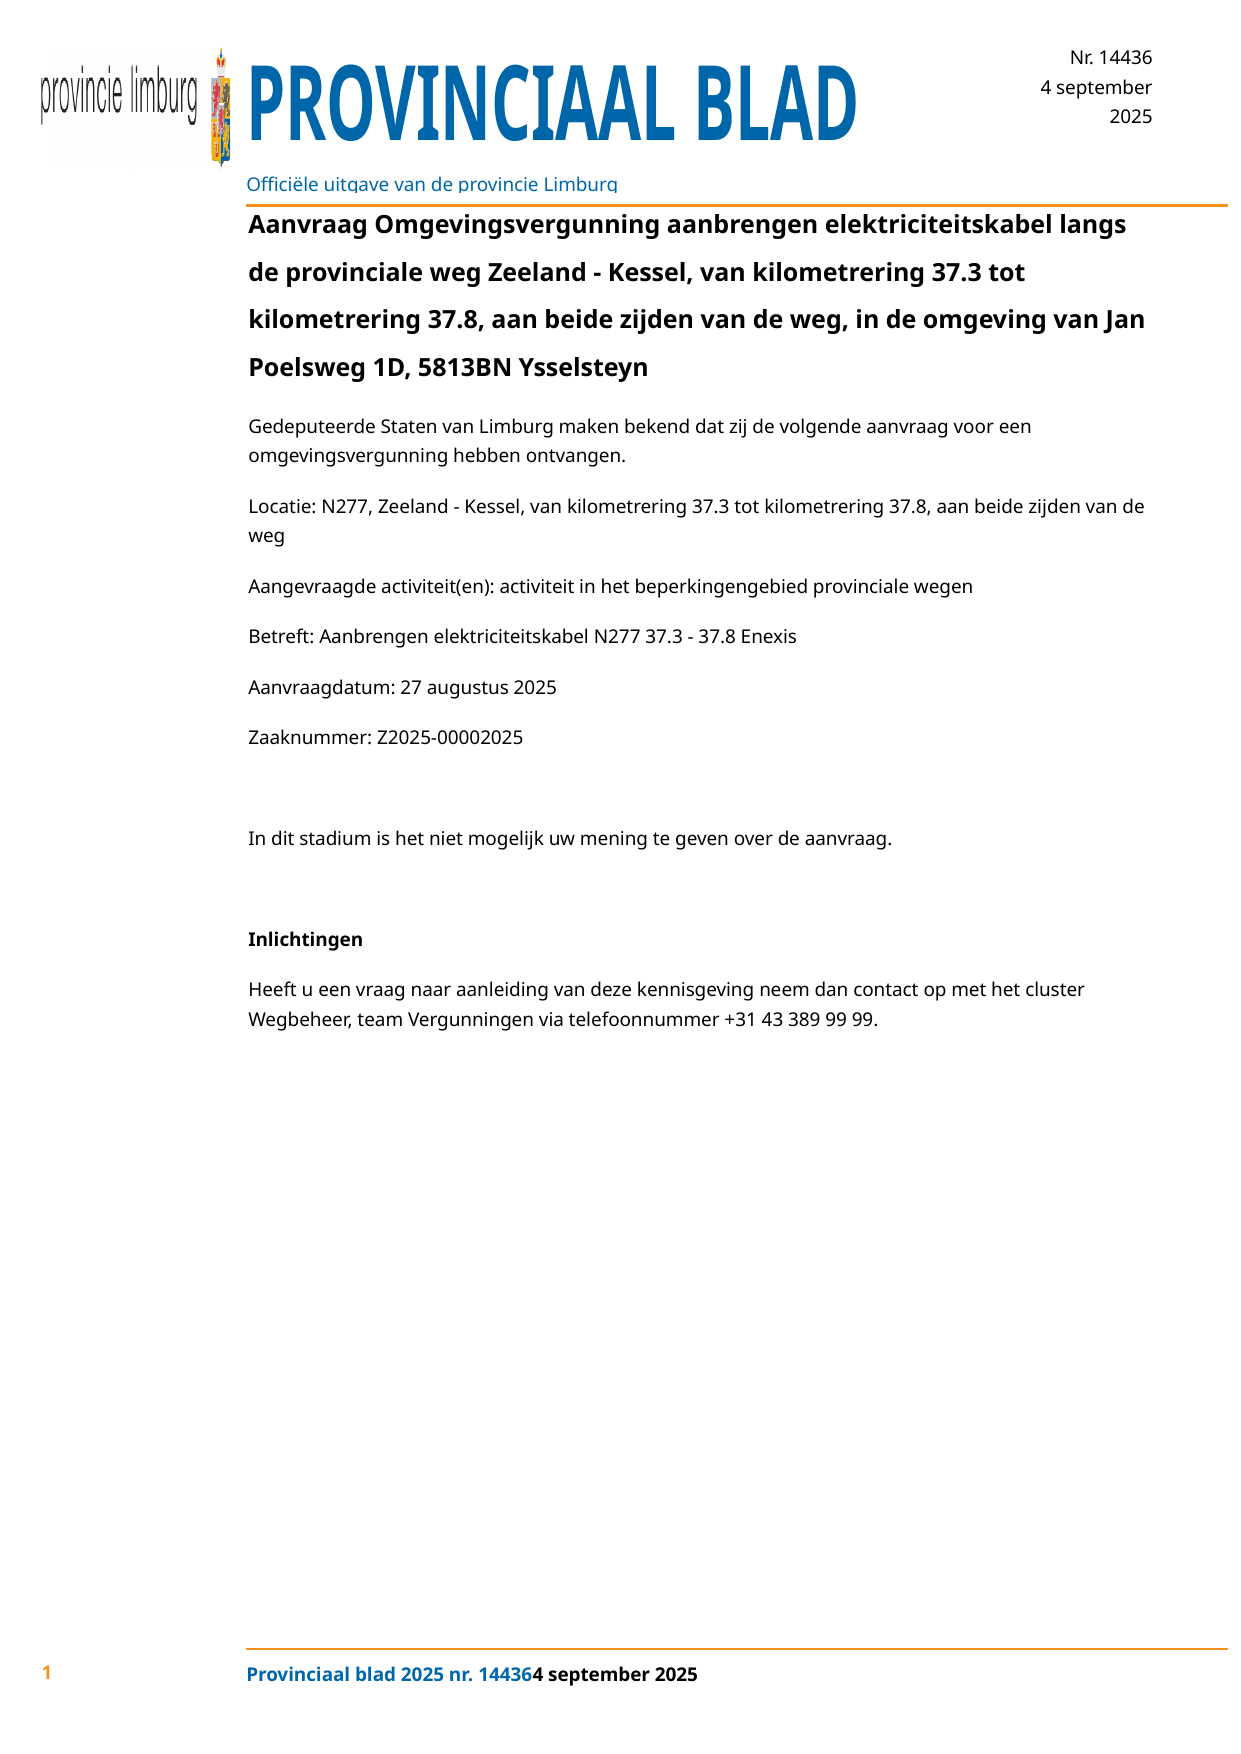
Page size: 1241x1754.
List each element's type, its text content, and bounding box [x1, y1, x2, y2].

text Betreft: Aanbrengen elektriciteitskabel N277 37.3 - 37.8 Enexis [248, 623, 1152, 649]
text Gedeputeerde Staten van Limburg maken bekend dat zij de volgende aanvraag voor een omgevingsvergunning hebben ontvangen. [248, 413, 1152, 468]
text Aanvraag Omgevingsvergunning aanbrengen elektriciteitskabel langs de provinciale weg Zeeland - Kessel, van kilometrering 37.3 tot kilometrering 37.8, aan beide zijden van de weg, in de omgeving van Jan Poelsweg 1D, 5813BN Ysselsteyn [248, 207, 1152, 384]
text Heeft u een vraag naar aanleiding van deze kennisgeving neem dan contact op met het cluster Wegbeheer, team Vergunningen via telefoonnummer +31 43 389 99 99. [248, 976, 1152, 1032]
text Locatie: N277, Zeeland - Kessel, van kilometrering 37.3 tot kilometrering 37.8, aan beide zijden van de weg [248, 493, 1152, 548]
text Aangevraagde activiteit(en): activiteit in het beperkingengebied provinciale wegen [248, 573, 1152, 599]
text Zaaknummer: Z2025-00002025 [248, 724, 1152, 750]
picture [41, 47, 231, 172]
text Aanvraagdatum: 27 augustus 2025 [248, 674, 1152, 700]
text Inlichtingen [248, 926, 1152, 952]
text In dit stadium is het niet mogelijk uw mening te geven over de aanvraag. [248, 825, 1152, 851]
